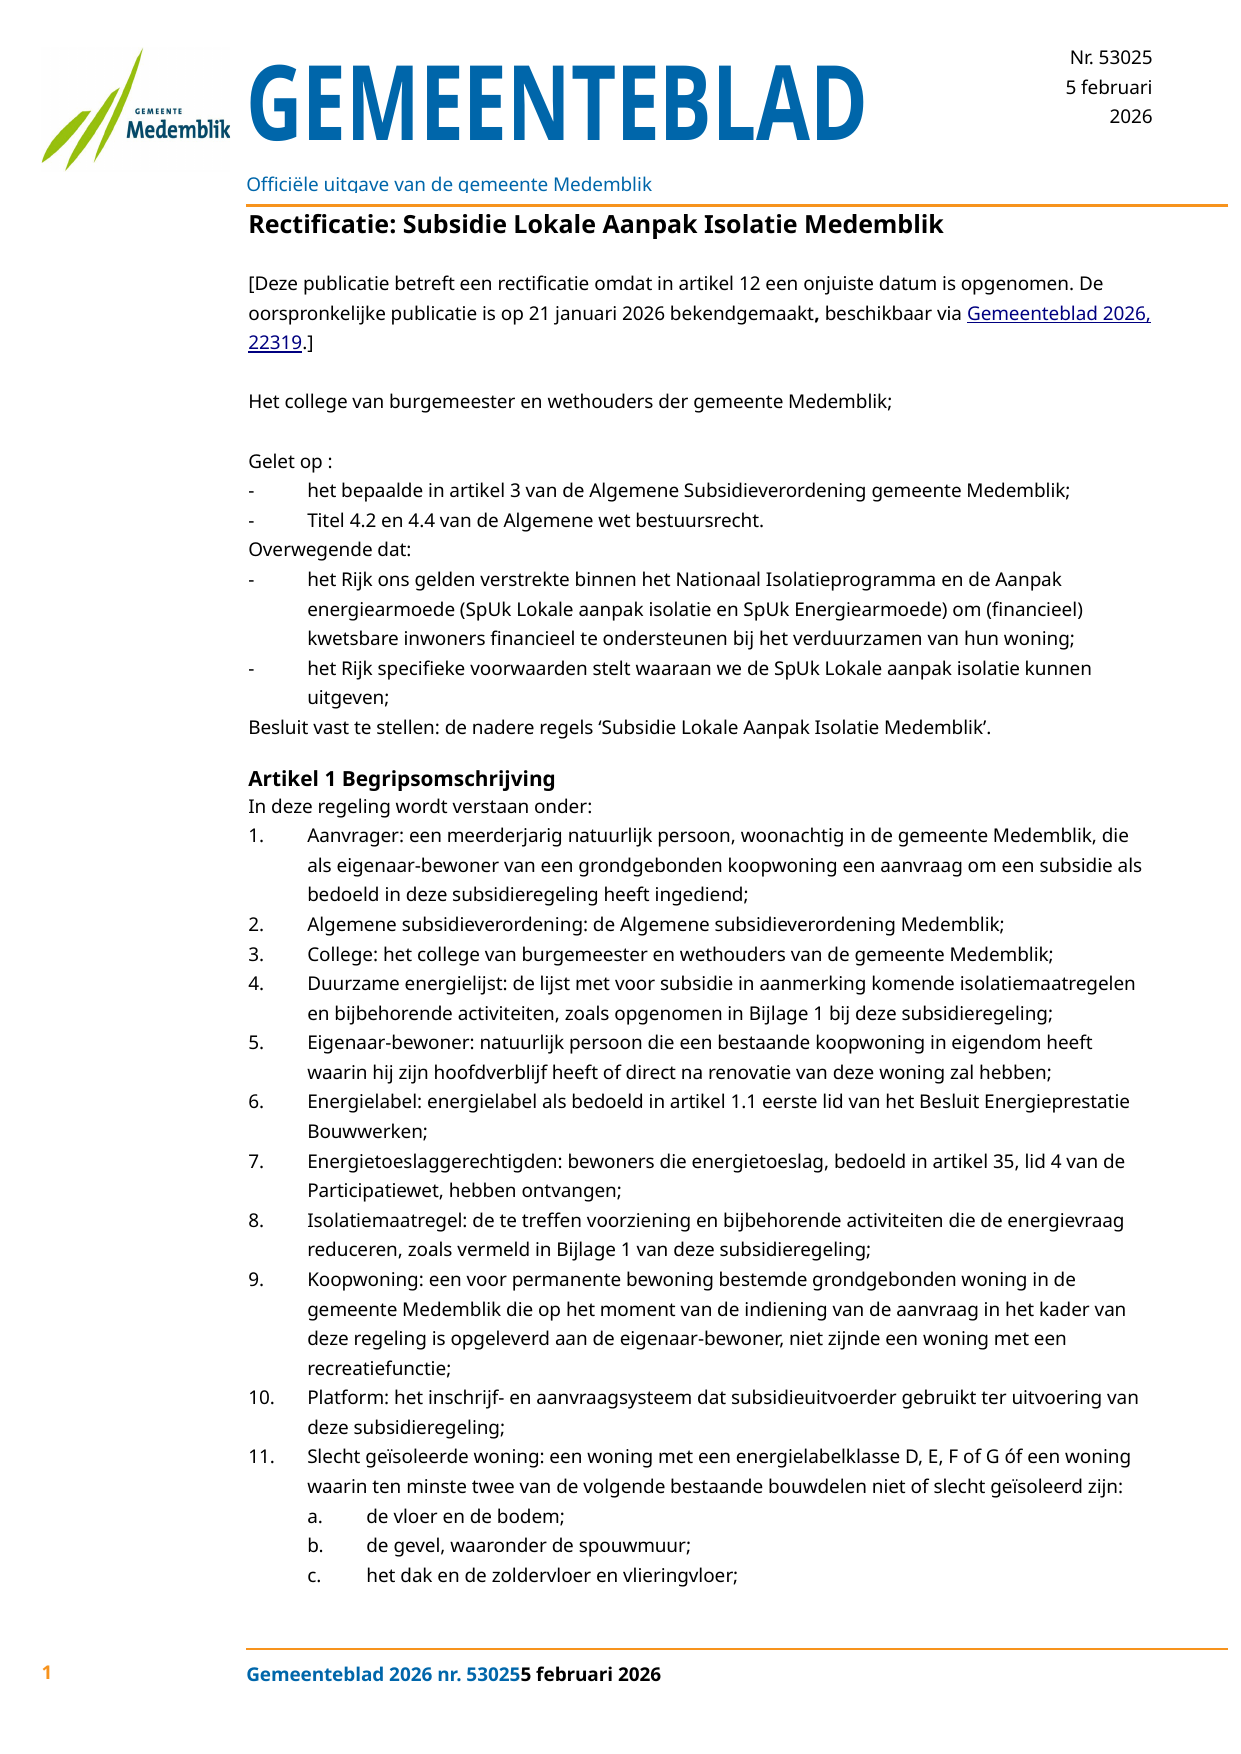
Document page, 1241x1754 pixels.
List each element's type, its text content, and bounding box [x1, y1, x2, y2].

text Het college van burgemeester en wethouders der gemeente Medemblik; [248, 389, 1152, 414]
list Algemene subsidieverordening: de Algemene subsidieverordening Medemblik; [248, 911, 1152, 937]
list Platform: het inschrijf- en aanvraagsysteem dat subsidieuitvoerder gebruikt ter uitvoering van deze subsidieregeling; [248, 1384, 1152, 1440]
text Overwegende dat: [248, 537, 1152, 562]
text In deze regeling wordt verstaan onder: [248, 793, 1152, 819]
picture [41, 47, 231, 172]
list Energietoeslaggerechtigden: bewoners die energietoeslag, bedoeld in artikel 35, lid 4 van de Participatiewet, hebben ontvangen; [248, 1148, 1152, 1203]
text Rectificatie: Subsidie Lokale Aanpak Isolatie Medemblik [248, 207, 1152, 241]
list de vloer en de bodem; [307, 1503, 1152, 1529]
list Aanvrager: een meerderjarig natuurlijk persoon, woonachtig in de gemeente Medemblik, die als eigenaar-bewoner van een grondgebonden koopwoning een aanvraag om een subsidie als bedoeld in deze subsidieregeling heeft ingediend; [248, 822, 1152, 907]
text [Deze publicatie betreft een rectificatie omdat in artikel 12 een onjuiste datum is opgenomen. De oorspronkelijke publicatie is op 21 januari 2026 bekendgemaakt, beschikbaar via Gemeenteblad 2026, 22319.] [248, 270, 1152, 355]
list Titel 4.2 en 4.4 van de Algemene wet bestuursrecht. [248, 507, 1152, 533]
list College: het college van burgemeester en wethouders van de gemeente Medemblik; [248, 941, 1152, 967]
list Energielabel: energielabel als bedoeld in artikel 1.1 eerste lid van het Besluit Energieprestatie Bouwwerken; [248, 1089, 1152, 1144]
list Koopwoning: een voor permanente bewoning bestemde grondgebonden woning in de gemeente Medemblik die op het moment van de indiening van de aanvraag in het kader van deze regeling is opgeleverd aan de eigenaar-bewoner, niet zijnde een woning met een recreatiefunctie; [248, 1266, 1152, 1381]
list het bepaalde in artikel 3 van de Algemene Subsidieverordening gemeente Medemblik; [248, 477, 1152, 503]
text Artikel 1 Begripsomschrijving [248, 764, 1152, 793]
list Slecht geïsoleerde woning: een woning met een energielabelklasse D, E, F of G óf een woning waarin ten minste twee van de volgende bestaande bouwdelen niet of slecht geïsoleerd zijn: [248, 1444, 1152, 1499]
list Eigenaar-bewoner: natuurlijk persoon die een bestaande koopwoning in eigendom heeft waarin hij zijn hoofdverblijf heeft of direct na renovatie van deze woning zal hebben; [248, 1029, 1152, 1085]
list Duurzame energielijst: de lijst met voor subsidie in aanmerking komende isolatiemaatregelen en bijbehorende activiteiten, zoals opgenomen in Bijlage 1 bij deze subsidieregeling; [248, 970, 1152, 1026]
text Gelet op : [248, 448, 1152, 473]
list het Rijk specifieke voorwaarden stelt waaraan we de SpUk Lokale aanpak isolatie kunnen uitgeven; [248, 655, 1152, 710]
list het dak en de zoldervloer en vlieringvloer; [307, 1562, 1152, 1588]
list Isolatiemaatregel: de te treffen voorziening en bijbehorende activiteiten die de energievraag reduceren, zoals vermeld in Bijlage 1 van deze subsidieregeling; [248, 1207, 1152, 1262]
list de gevel, waaronder de spouwmuur; [307, 1532, 1152, 1558]
text Besluit vast te stellen: de nadere regels ‘Subsidie Lokale Aanpak Isolatie Medemblik’. [248, 714, 1152, 740]
list het Rijk ons gelden verstrekte binnen het Nationaal Isolatieprogramma en de Aanpak energiearmoede (SpUk Lokale aanpak isolatie en SpUk Energiearmoede) om (financieel) kwetsbare inwoners financieel te ondersteunen bij het verduurzamen van hun woning; [248, 566, 1152, 651]
